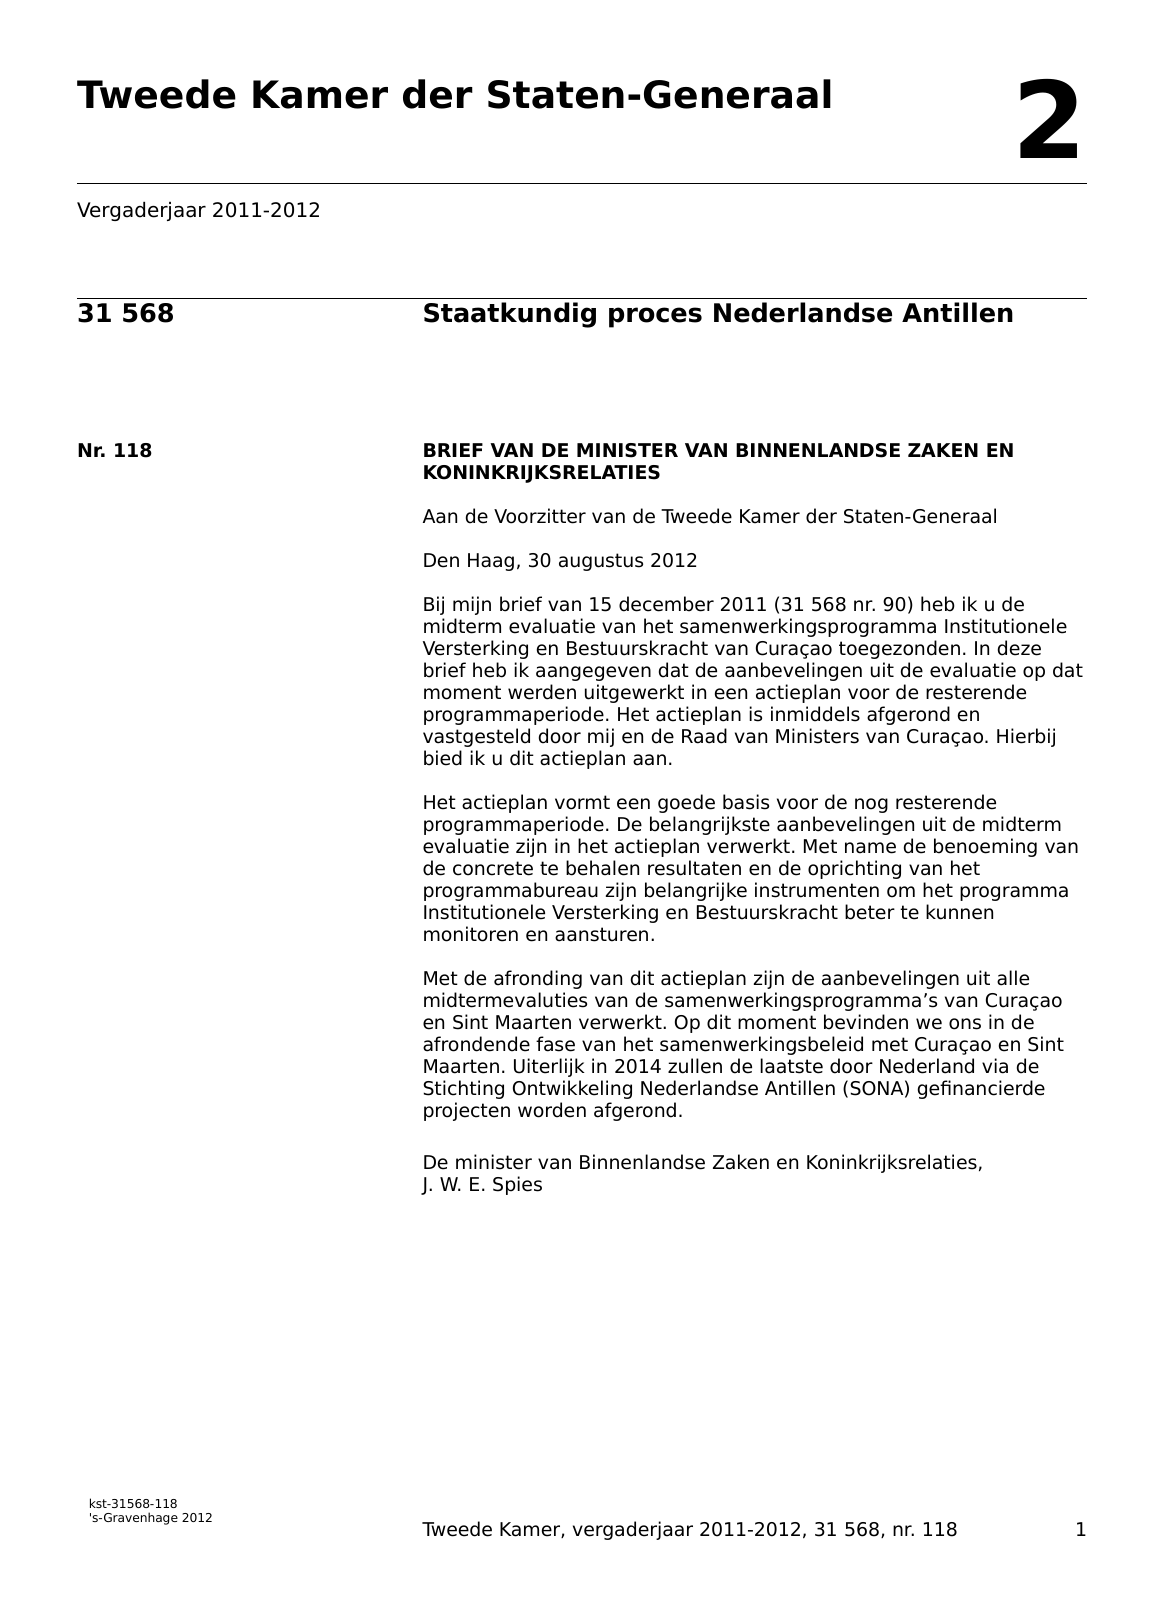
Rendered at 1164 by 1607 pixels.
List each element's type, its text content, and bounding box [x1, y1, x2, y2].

text kst-31568-118 [88, 1497, 323, 1511]
subtitle 31 568 Staatkundig proces Nederlandse Antillen [77, 299, 1087, 329]
text Den Haag, 30 augustus 2012 [422, 550, 1087, 572]
text Bij mijn brief van 15 december 2011 (31 568 nr. 90) heb ik u de midterm evaluatie van het samenwerkingsprogramma Institutionele Versterking en Bestuurskracht van Curaçao toegezonden. In deze brief heb ik aangegeven dat de aanbevelingen uit de evaluatie op dat moment werden uitgewerkt in een actieplan voor de resterende programmaperiode. Het actieplan is inmiddels afgerond en vastgesteld door mij en de Raad van Ministers van Curaçao. Hierbij bied ik u dit actieplan aan. [422, 594, 1087, 770]
text Het actieplan vormt een goede basis voor de nog resterende programmaperiode. De belangrijkste aanbevelingen uit de midterm evaluatie zijn in het actieplan verwerkt. Met name de benoeming van de concrete te behalen resultaten en de oprichting van het programmabureau zijn belangrijke instrumenten om het programma Institutionele Versterking en Bestuurskracht beter te kunnen monitoren en aansturen. [422, 792, 1087, 946]
subtitle Nr. 118 BRIEF VAN DE MINISTER VAN BINNENLANDSE ZAKEN EN KONINKRIJKSRELATIES [77, 440, 1087, 484]
text De minister van Binnenlandse Zaken en Koninkrijksrelaties, J. W. E. Spies [422, 1152, 1087, 1196]
table_header Tweede Kamer der Staten-Generaal [77, 59, 886, 183]
text 's-Gravenhage 2012 [88, 1511, 323, 1525]
table_header 2 [886, 59, 1087, 183]
text Met de afronding van dit actieplan zijn de aanbevelingen uit alle midtermevaluties van de samenwerkingsprogramma’s van Curaçao en Sint Maarten verwerkt. Op dit moment bevinden we ons in de afrondende fase van het samenwerkingsbeleid met Curaçao en Sint Maarten. Uiterlijk in 2014 zullen de laatste door Nederland via de Stichting Ontwikkeling Nederlandse Antillen (SONA) gefinancierde projecten worden afgerond. [422, 968, 1087, 1122]
text Aan de Voorzitter van de Tweede Kamer der Staten-Generaal [422, 506, 1087, 528]
table_cell Vergaderjaar 2011-2012 [77, 184, 1087, 298]
